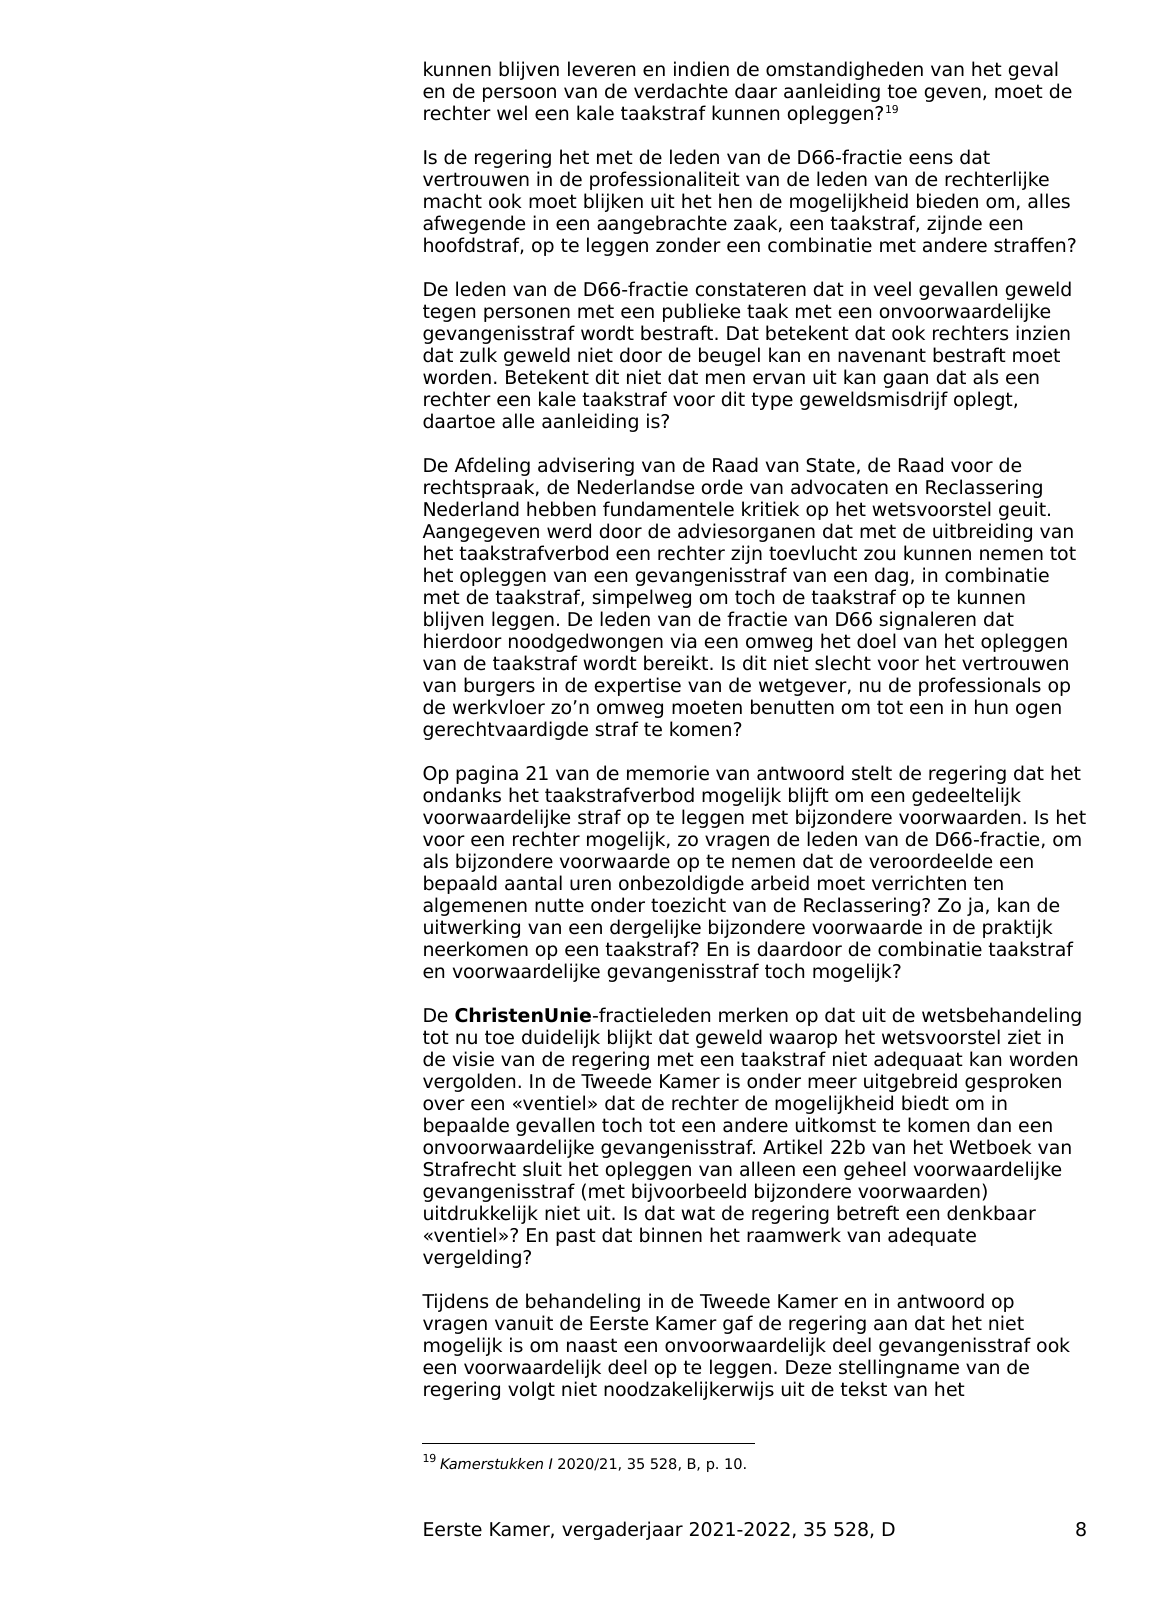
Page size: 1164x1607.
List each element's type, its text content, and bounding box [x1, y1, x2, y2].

text Tijdens de behandeling in de Tweede Kamer en in antwoord op vragen vanuit de Eerste Kamer gaf de regering aan dat het niet mogelijk is om naast een onvoorwaardelijk deel gevangenisstraf ook een voorwaardelijk deel op te leggen. Deze stellingname van de regering volgt niet noodzakelijkerwijs uit de tekst van het [422, 1291, 1087, 1401]
text kunnen blijven leveren en indien de omstandigheden van het geval en de persoon van de verdachte daar aanleiding toe geven, moet de rechter wel een kale taakstraf kunnen opleggen? [422, 59, 1087, 125]
text De Afdeling advisering van de Raad van State, de Raad voor de rechtspraak, de Nederlandse orde van advocaten en Reclassering Nederland hebben fundamentele kritiek op het wetsvoorstel geuit. Aangegeven werd door de adviesorganen dat met de uitbreiding van het taakstrafverbod een rechter zijn toevlucht zou kunnen nemen tot het opleggen van een gevangenisstraf van een dag, in combinatie met de taakstraf, simpelweg om toch de taakstraf op te kunnen blijven leggen. De leden van de fractie van D66 signaleren dat hierdoor noodgedwongen via een omweg het doel van het opleggen van de taakstraf wordt bereikt. Is dit niet slecht voor het vertrouwen van burgers in de expertise van de wetgever, nu de professionals op de werkvloer zo’n omweg moeten benutten om tot een in hun ogen gerechtvaardigde straf te komen? [422, 455, 1087, 741]
text Op pagina 21 van de memorie van antwoord stelt de regering dat het ondanks het taakstrafverbod mogelijk blijft om een gedeeltelijk voorwaardelijke straf op te leggen met bijzondere voorwaarden. Is het voor een rechter mogelijk, zo vragen de leden van de D66-fractie, om als bijzondere voorwaarde op te nemen dat de veroordeelde een bepaald aantal uren onbezoldigde arbeid moet verrichten ten algemenen nutte onder toezicht van de Reclassering? Zo ja, kan de uitwerking van een dergelijke bijzondere voorwaarde in de praktijk neerkomen op een taakstraf? En is daardoor de combinatie taakstraf en voorwaardelijke gevangenisstraf toch mogelijk? [422, 763, 1087, 983]
text De leden van de D66-fractie constateren dat in veel gevallen geweld tegen personen met een publieke taak met een onvoorwaardelijke gevangenisstraf wordt bestraft. Dat betekent dat ook rechters inzien dat zulk geweld niet door de beugel kan en navenant bestraft moet worden. Betekent dit niet dat men ervan uit kan gaan dat als een rechter een kale taakstraf voor dit type geweldsmisdrijf oplegt, daartoe alle aanleiding is? [422, 279, 1087, 433]
text Kamerstukken I 2020/21, 35 528, B, p. 10. [422, 1452, 1087, 1474]
text De ChristenUnie-fractieleden merken op dat uit de wetsbehandeling tot nu toe duidelijk blijkt dat geweld waarop het wetsvoorstel ziet in de visie van de regering met een taakstraf niet adequaat kan worden vergolden. In de Tweede Kamer is onder meer uitgebreid gesproken over een «ventiel» dat de rechter de mogelijkheid biedt om in bepaalde gevallen toch tot een andere uitkomst te komen dan een onvoorwaardelijke gevangenisstraf. Artikel 22b van het Wetboek van Strafrecht sluit het opleggen van alleen een geheel voorwaardelijke gevangenisstraf (met bijvoorbeeld bijzondere voorwaarden) uitdrukkelijk niet uit. Is dat wat de regering betreft een denkbaar «ventiel»? En past dat binnen het raamwerk van adequate vergelding? [422, 1005, 1087, 1269]
text Is de regering het met de leden van de D66-fractie eens dat vertrouwen in de professionaliteit van de leden van de rechterlijke macht ook moet blijken uit het hen de mogelijkheid bieden om, alles afwegende in een aangebrachte zaak, een taakstraf, zijnde een hoofdstraf, op te leggen zonder een combinatie met andere straffen? [422, 147, 1087, 257]
